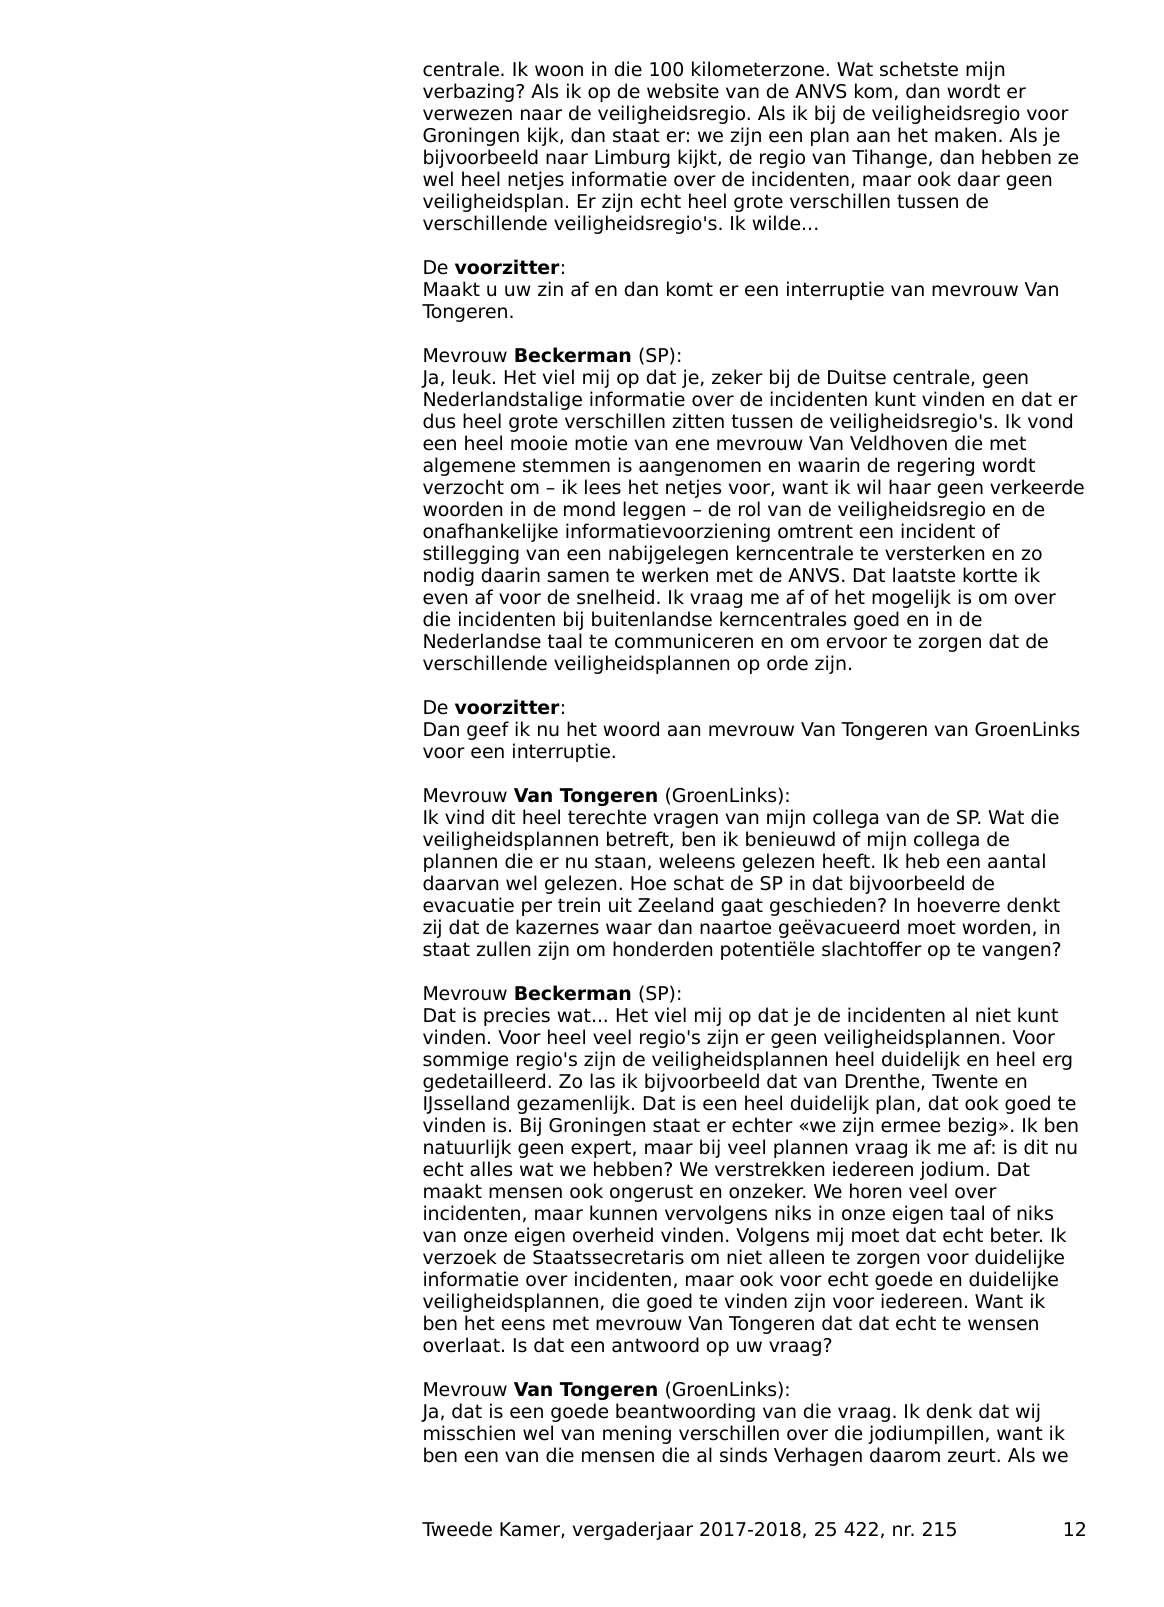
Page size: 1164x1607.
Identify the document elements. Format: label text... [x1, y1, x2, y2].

text De voorzitter: [422, 257, 1087, 279]
text Mevrouw Beckerman (SP): [422, 983, 1087, 1005]
text centrale. Ik woon in die 100 kilometerzone. Wat schetste mijn verbazing? Als ik op de website van de ANVS kom, dan wordt er verwezen naar de veiligheidsregio. Als ik bij de veiligheidsregio voor Groningen kijk, dan staat er: we zijn een plan aan het maken. Als je bijvoorbeeld naar Limburg kijkt, de regio van Tihange, dan hebben ze wel heel netjes informatie over de incidenten, maar ook daar geen veiligheidsplan. Er zijn echt heel grote verschillen tussen de verschillende veiligheidsregio's. Ik wilde... [422, 59, 1087, 235]
text De voorzitter: [422, 697, 1087, 719]
text Ja, leuk. Het viel mij op dat je, zeker bij de Duitse centrale, geen Nederlandstalige informatie over de incidenten kunt vinden en dat er dus heel grote verschillen zitten tussen de veiligheidsregio's. Ik vond een heel mooie motie van ene mevrouw Van Veldhoven die met algemene stemmen is aangenomen en waarin de regering wordt verzocht om – ik lees het netjes voor, want ik wil haar geen verkeerde woorden in de mond leggen – de rol van de veiligheidsregio en de onafhankelijke informatievoorziening omtrent een incident of stillegging van een nabijgelegen kerncentrale te versterken en zo nodig daarin samen te werken met de ANVS. Dat laatste kortte ik even af voor de snelheid. Ik vraag me af of het mogelijk is om over die incidenten bij buitenlandse kerncentrales goed en in de Nederlandse taal te communiceren en om ervoor te zorgen dat de verschillende veiligheidsplannen op orde zijn. [422, 367, 1087, 675]
text Dat is precies wat... Het viel mij op dat je de incidenten al niet kunt vinden. Voor heel veel regio's zijn er geen veiligheidsplannen. Voor sommige regio's zijn de veiligheidsplannen heel duidelijk en heel erg gedetailleerd. Zo las ik bijvoorbeeld dat van Drenthe, Twente en IJsselland gezamenlijk. Dat is een heel duidelijk plan, dat ook goed te vinden is. Bij Groningen staat er echter «we zijn ermee bezig». Ik ben natuurlijk geen expert, maar bij veel plannen vraag ik me af: is dit nu echt alles wat we hebben? We verstrekken iedereen jodium. Dat maakt mensen ook ongerust en onzeker. We horen veel over incidenten, maar kunnen vervolgens niks in onze eigen taal of niks van onze eigen overheid vinden. Volgens mij moet dat echt beter. Ik verzoek de Staatssecretaris om niet alleen te zorgen voor duidelijke informatie over incidenten, maar ook voor echt goede en duidelijke veiligheidsplannen, die goed te vinden zijn voor iedereen. Want ik ben het eens met mevrouw Van Tongeren dat dat echt te wensen overlaat. Is dat een antwoord op uw vraag? [422, 1005, 1087, 1357]
text Mevrouw Van Tongeren (GroenLinks): [422, 785, 1087, 807]
text Ik vind dit heel terechte vragen van mijn collega van de SP. Wat die veiligheidsplannen betreft, ben ik benieuwd of mijn collega de plannen die er nu staan, weleens gelezen heeft. Ik heb een aantal daarvan wel gelezen. Hoe schat de SP in dat bijvoorbeeld de evacuatie per trein uit Zeeland gaat geschieden? In hoeverre denkt zij dat de kazernes waar dan naartoe geëvacueerd moet worden, in staat zullen zijn om honderden potentiële slachtoffer op te vangen? [422, 807, 1087, 961]
text Mevrouw Beckerman (SP): [422, 345, 1087, 367]
text Maakt u uw zin af en dan komt er een interruptie van mevrouw Van Tongeren. [422, 279, 1087, 323]
text Dan geef ik nu het woord aan mevrouw Van Tongeren van GroenLinks voor een interruptie. [422, 719, 1087, 763]
text Mevrouw Van Tongeren (GroenLinks): [422, 1379, 1087, 1401]
text Ja, dat is een goede beantwoording van die vraag. Ik denk dat wij misschien wel van mening verschillen over die jodiumpillen, want ik ben een van die mensen die al sinds Verhagen daarom zeurt. Als we [422, 1401, 1087, 1467]
